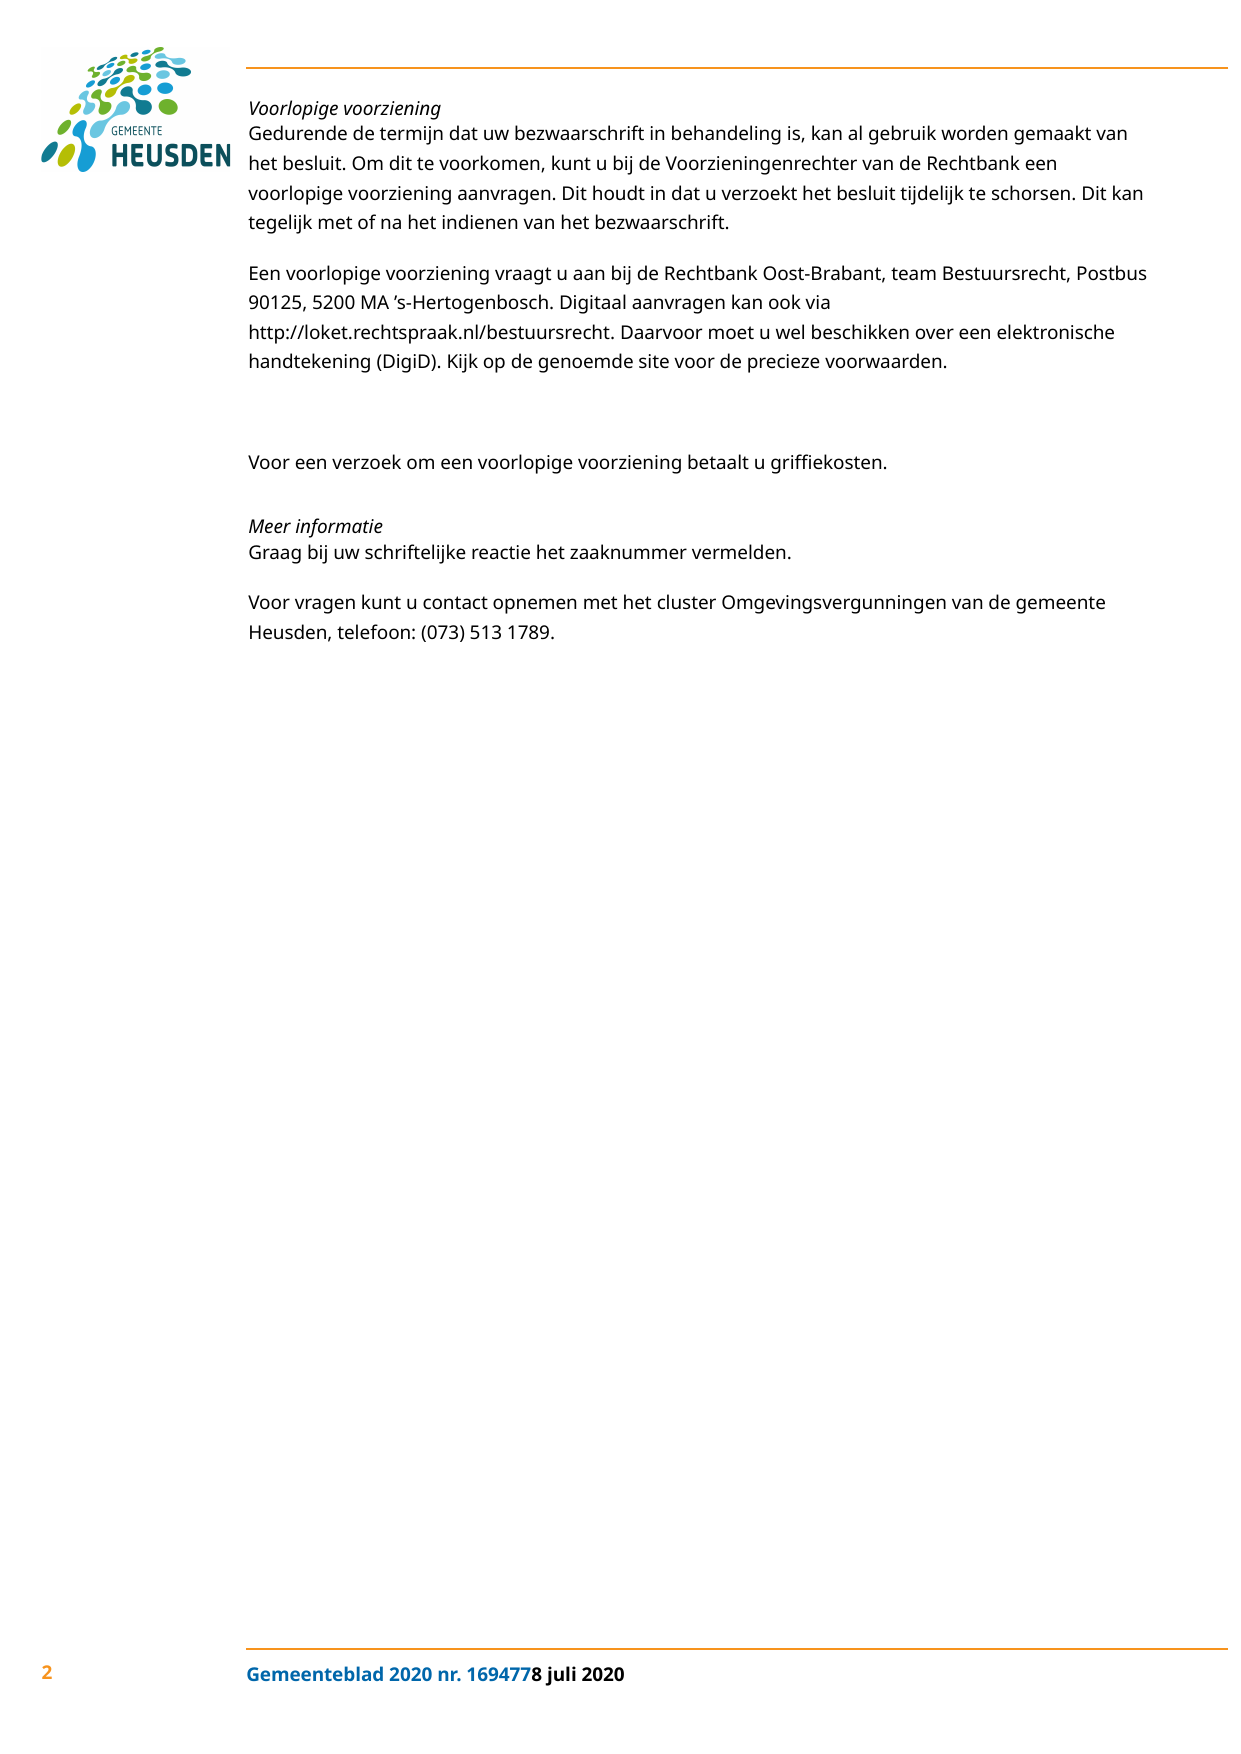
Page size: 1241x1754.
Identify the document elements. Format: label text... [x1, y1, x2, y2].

picture [41, 47, 231, 172]
text Gedurende de termijn dat uw bezwaarschrift in behandeling is, kan al gebruik worden gemaakt van het besluit. Om dit te voorkomen, kunt u bij de Voorzieningenrechter van de Rechtbank een voorlopige voorziening aanvragen. Dit houdt in dat u verzoekt het besluit tijdelijk te schorsen. Dit kan tegelijk met of na het indienen van het bezwaarschrift. [248, 121, 1152, 235]
text Meer informatie [248, 513, 1152, 539]
text Voorlopige voorziening [248, 95, 1152, 121]
text Voor vragen kunt u contact opnemen met het cluster Omgevingsvergunningen van de gemeente Heusden, telefoon: (073) 513 1789. [248, 589, 1152, 645]
text Voor een verzoek om een voorlopige voorziening betaalt u griffiekosten. [248, 449, 1152, 475]
text Graag bij uw schriftelijke reactie het zaaknummer vermelden. [248, 539, 1152, 565]
text Een voorlopige voorziening vraagt u aan bij de Rechtbank Oost-Brabant, team Bestuursrecht, Postbus 90125, 5200 MA ’s-Hertogenbosch. Digitaal aanvragen kan ook via http://loket.rechtspraak.nl/bestuursrecht. Daarvoor moet u wel beschikken over een elektronische handtekening (DigiD). Kijk op de genoemde site voor de precieze voorwaarden. [248, 260, 1152, 374]
